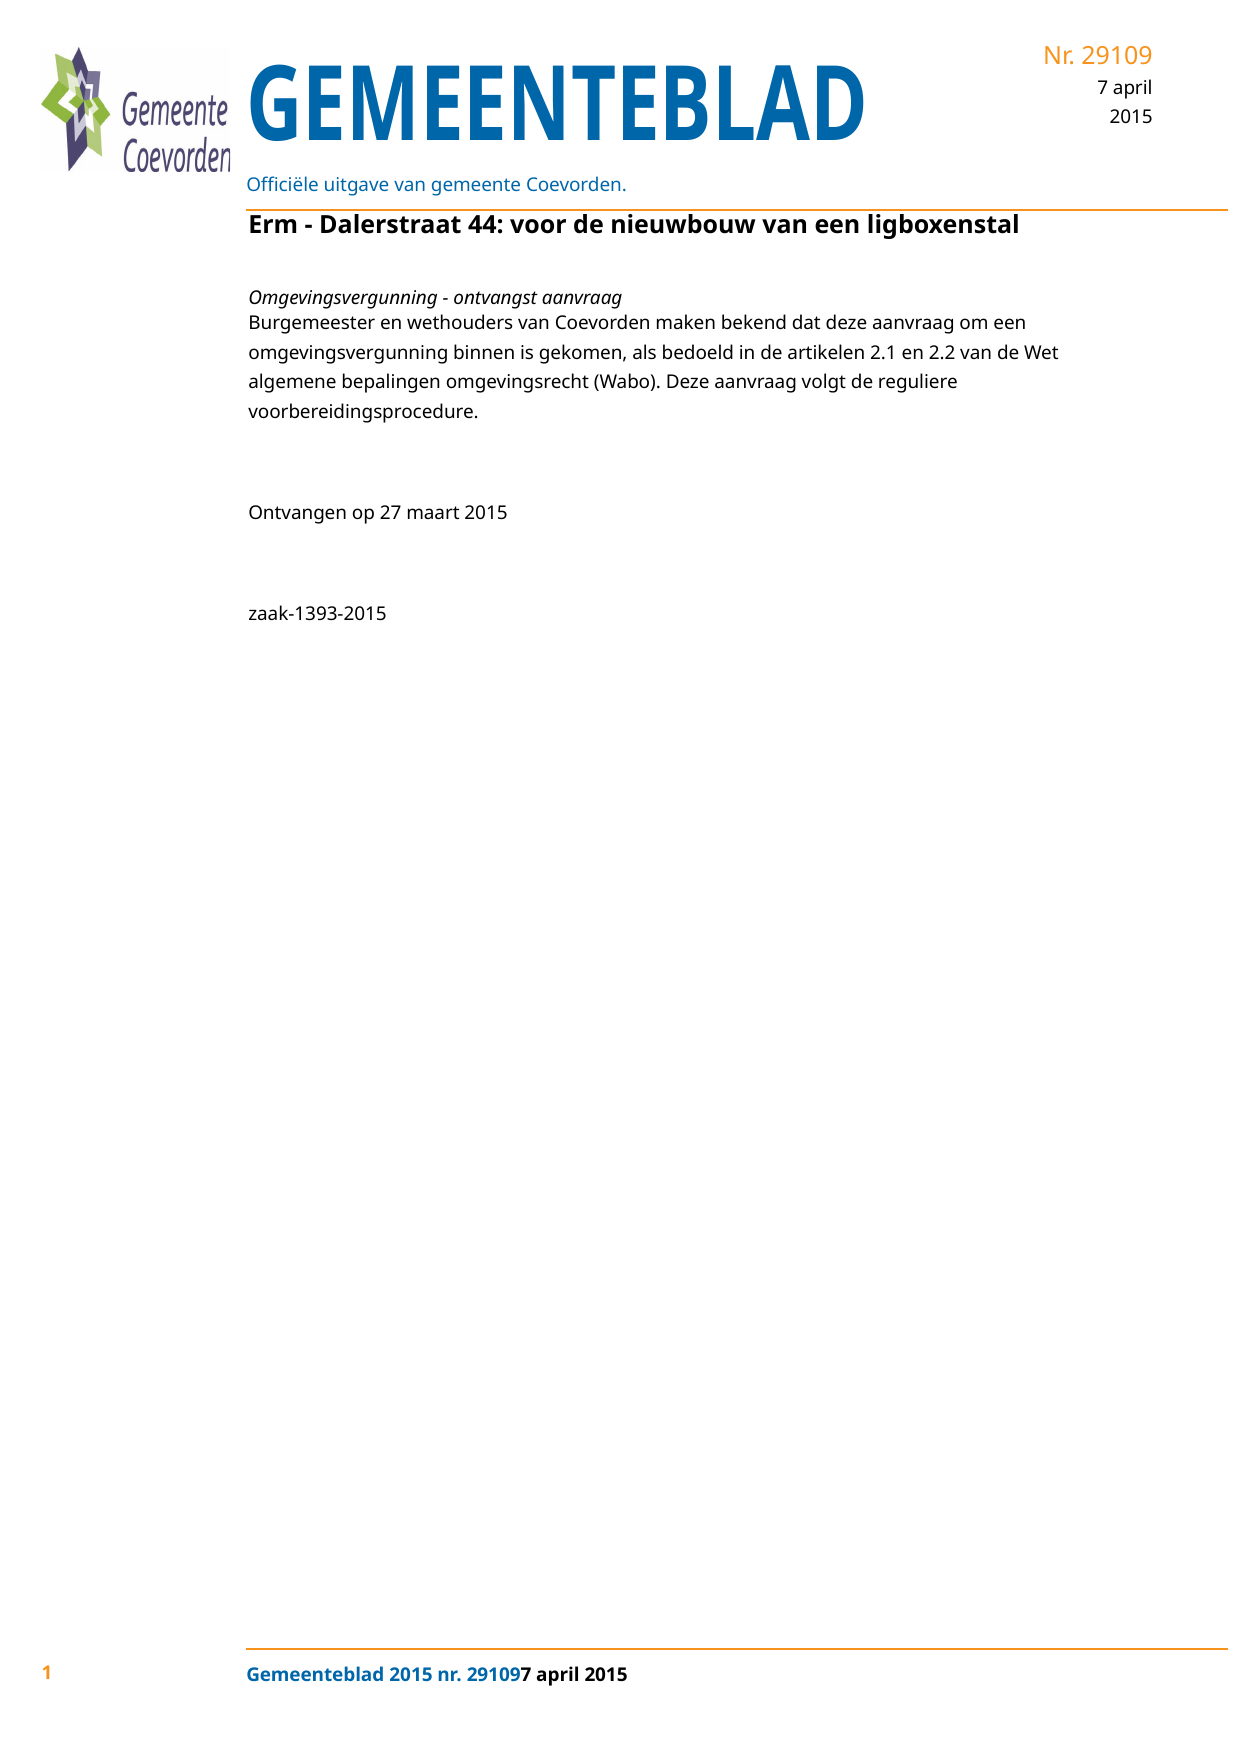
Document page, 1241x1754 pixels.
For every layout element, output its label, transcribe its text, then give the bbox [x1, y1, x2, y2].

text zaak-1393-2015 [248, 600, 1152, 626]
picture [41, 47, 231, 172]
text Omgevingsvergunning - ontvangst aanvraag [248, 284, 1152, 309]
text Ontvangen op 27 maart 2015 [248, 499, 1152, 525]
text Burgemeester en wethouders van Coevorden maken bekend dat deze aanvraag om een omgevingsvergunning binnen is gekomen, als bedoeld in de artikelen 2.1 en 2.2 van de Wet algemene bepalingen omgevingsrecht (Wabo). Deze aanvraag volgt de reguliere voorbereidingsprocedure. [248, 309, 1152, 424]
text Erm - Dalerstraat 44: voor de nieuwbouw van een ligboxenstal [248, 211, 1152, 241]
